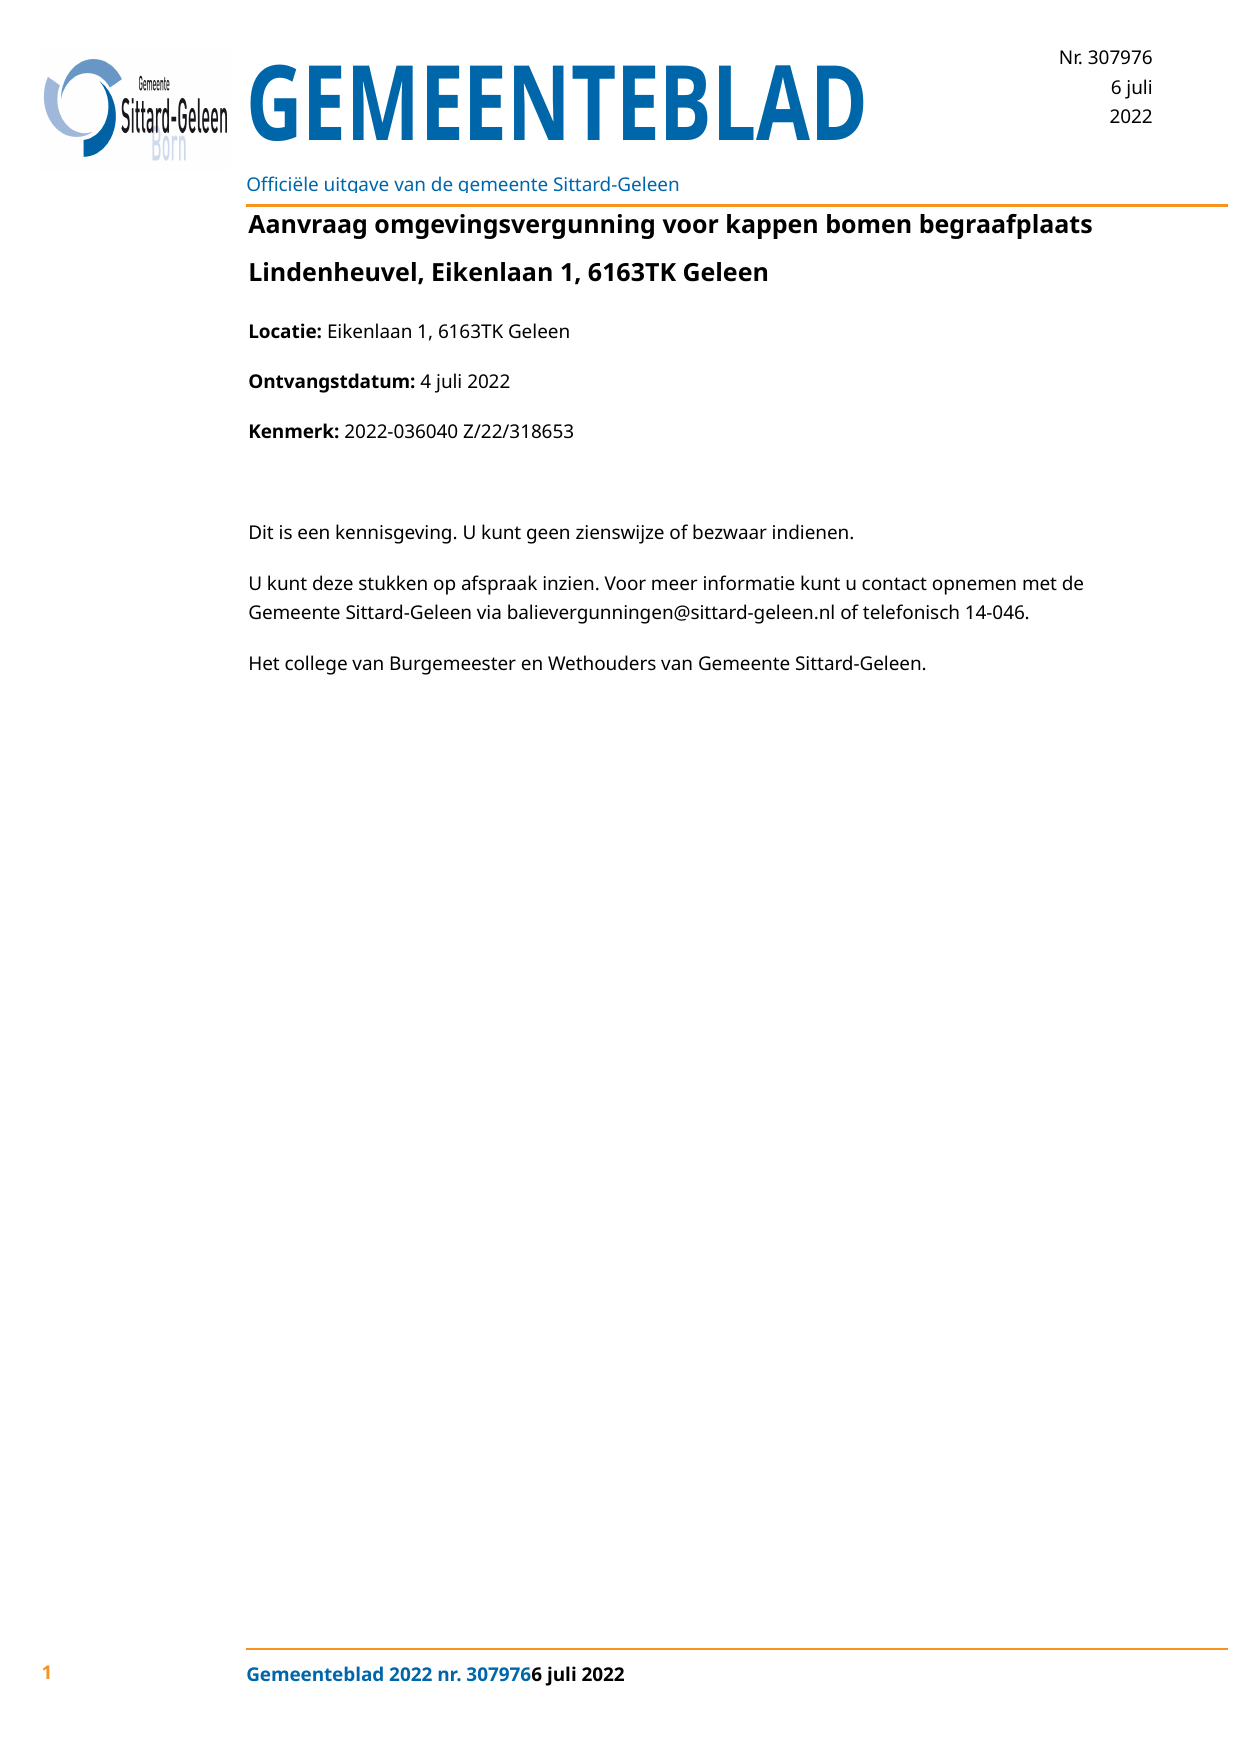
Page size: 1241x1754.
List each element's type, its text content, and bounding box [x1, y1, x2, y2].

text Dit is een kennisgeving. U kunt geen zienswijze of bezwaar indienen. [248, 519, 1152, 545]
text Locatie: Eikenlaan 1, 6163TK Geleen [248, 318, 1152, 344]
text Kenmerk: 2022-036040 Z/22/318653 [248, 419, 1152, 444]
picture [41, 47, 231, 172]
text Het college van Burgemeester en Wethouders van Gemeente Sittard-Geleen. [248, 650, 1152, 676]
text U kunt deze stukken op afspraak inzien. Voor meer informatie kunt u contact opnemen met de Gemeente Sittard-Geleen via balievergunningen@sittard-geleen.nl of telefonisch 14-046. [248, 570, 1152, 625]
text Ontvangstdatum: 4 juli 2022 [248, 368, 1152, 394]
text Aanvraag omgevingsvergunning voor kappen bomen begraafplaats Lindenheuvel, Eikenlaan 1, 6163TK Geleen [248, 207, 1152, 288]
